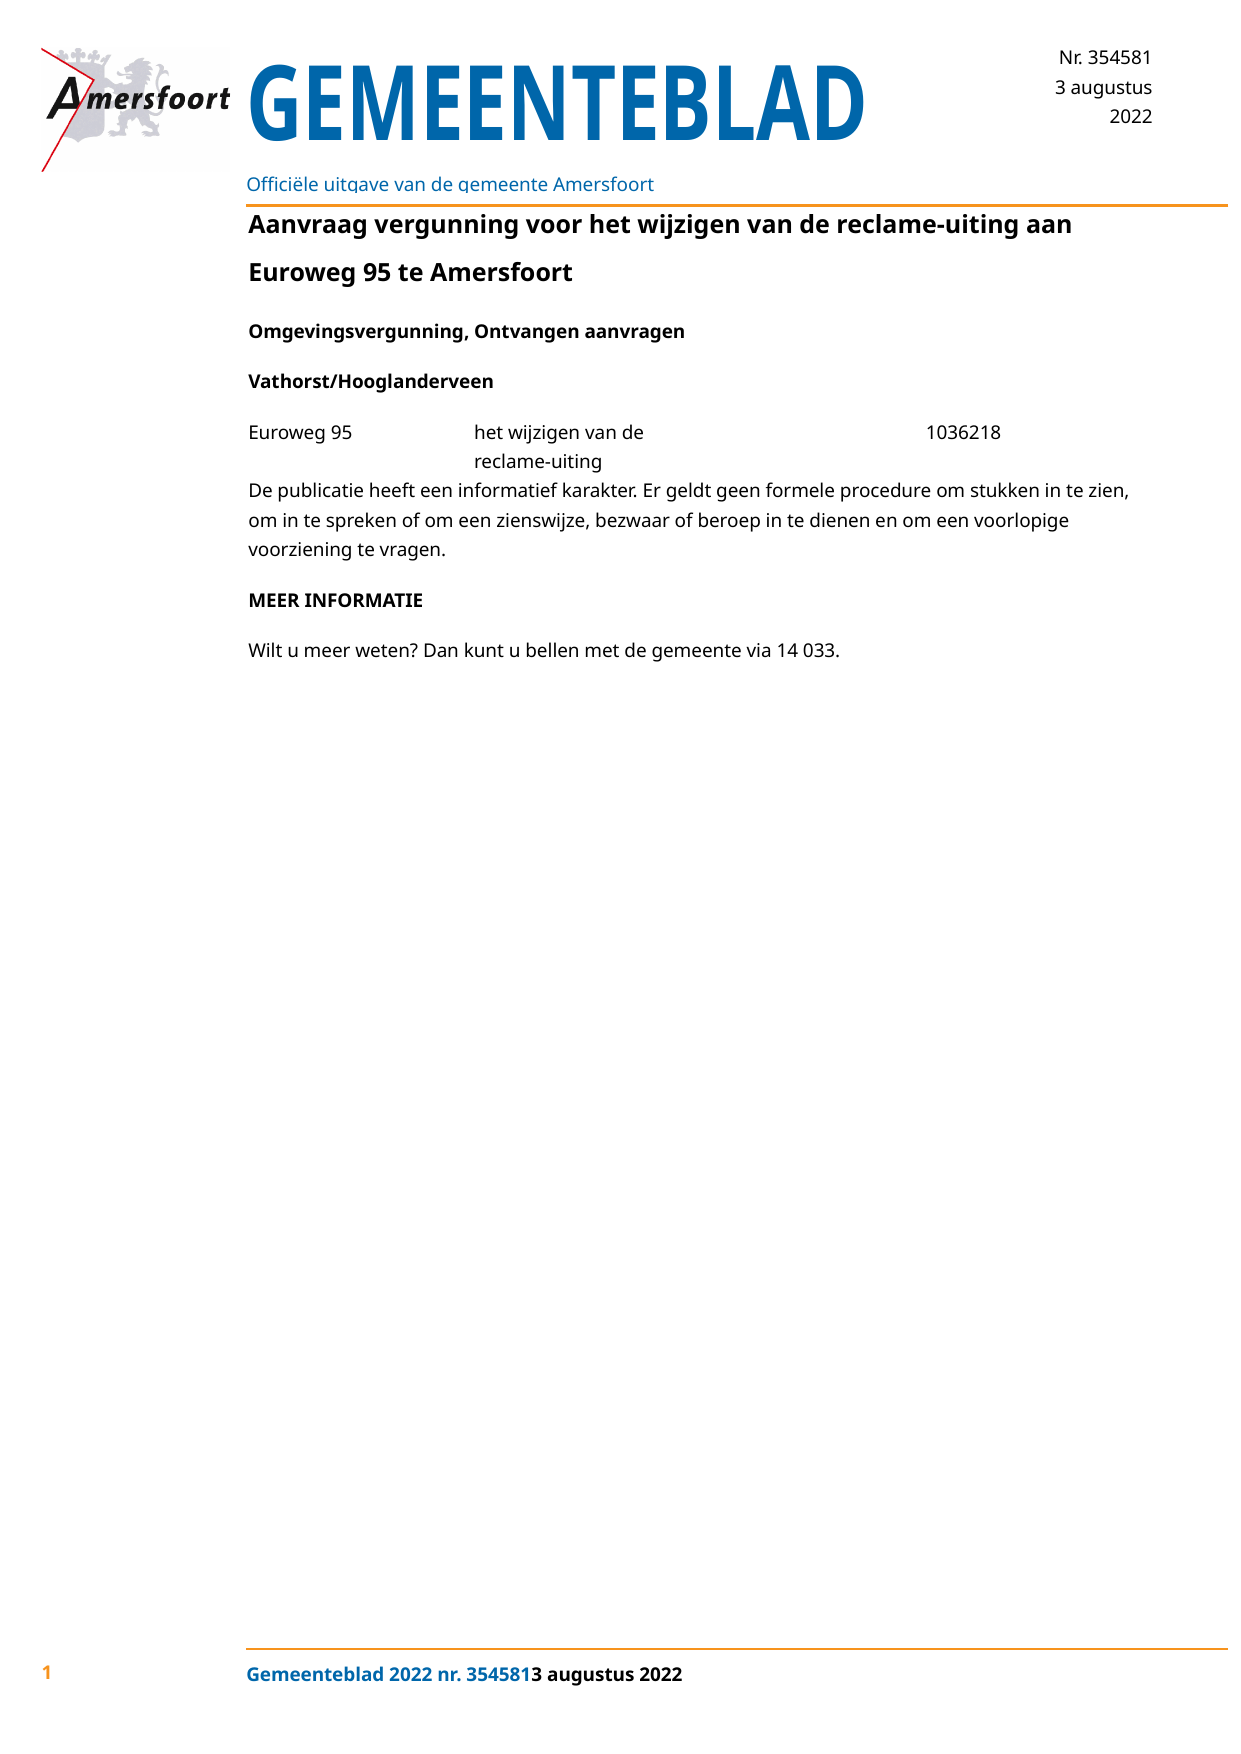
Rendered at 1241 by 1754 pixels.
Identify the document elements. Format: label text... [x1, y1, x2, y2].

table_header [700, 419, 926, 474]
picture [41, 47, 231, 172]
text Omgevingsvergunning, Ontvangen aanvragen [248, 318, 1152, 344]
table_header Euroweg 95 [248, 419, 474, 474]
text Aanvraag vergunning voor het wijzigen van de reclame-uiting aan Euroweg 95 te Amersfoort [248, 207, 1152, 288]
table_header het wijzigen van de reclame-uiting [474, 419, 700, 474]
text MEER INFORMATIE [248, 587, 1152, 613]
table_header 1036218 [926, 419, 1152, 474]
text Vathorst/Hooglanderveen [248, 368, 1152, 394]
text De publicatie heeft een informatief karakter. Er geldt geen formele procedure om stukken in te zien, om in te spreken of om een zienswijze, bezwaar of beroep in te dienen en om een voorlopige voorziening te vragen. [248, 477, 1152, 562]
text Wilt u meer weten? Dan kunt u bellen met de gemeente via 14 033. [248, 637, 1152, 663]
